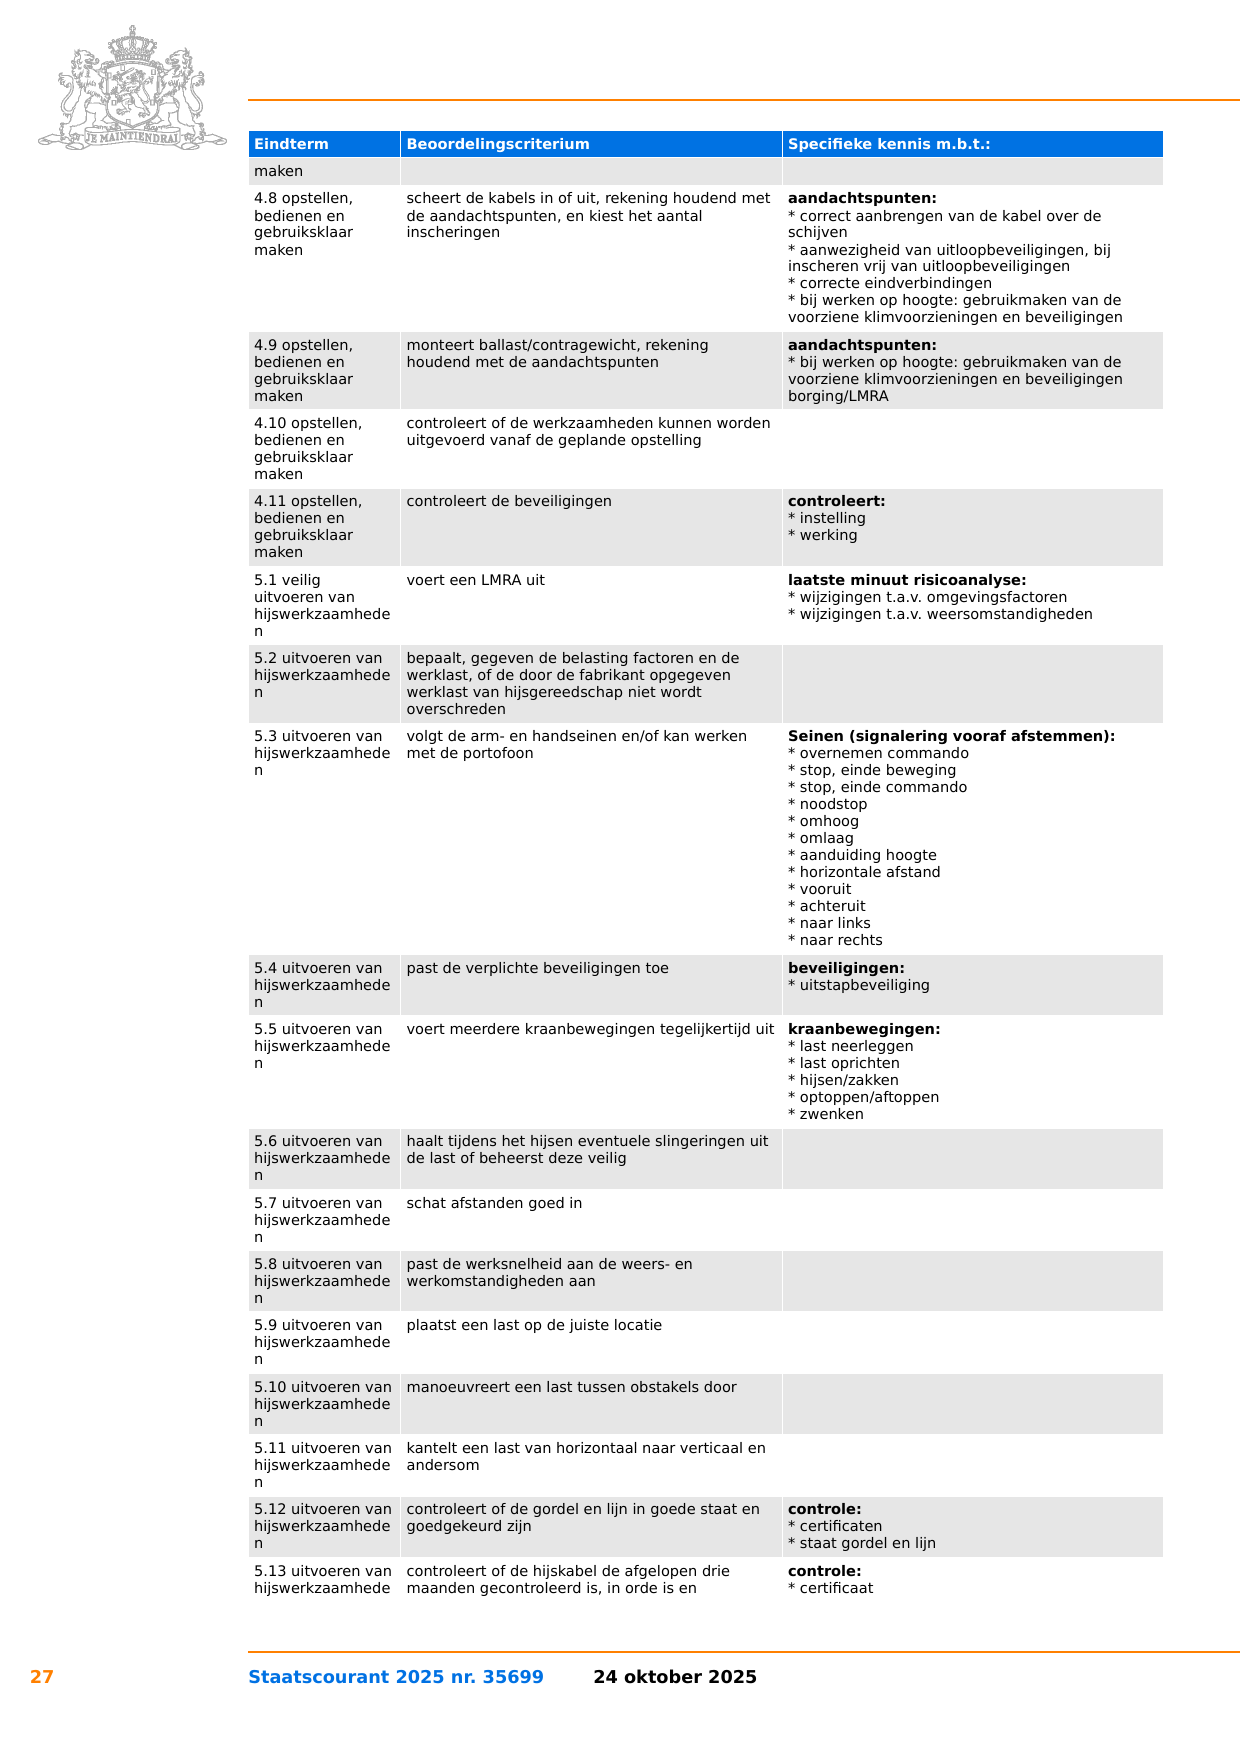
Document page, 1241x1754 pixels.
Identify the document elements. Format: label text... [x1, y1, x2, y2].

table_cell 5.7 uitvoeren van hijswerkzaamheden [249, 1190, 400, 1250]
table_header Eindterm [249, 131, 400, 157]
table_cell 4.9 opstellen, bedienen en gebruiksklaar maken [249, 332, 400, 409]
table_cell [783, 410, 1163, 488]
table_cell controleert de beveiligingen [401, 489, 782, 566]
table_cell 5.11 uitvoeren van hijswerkzaamheden [249, 1435, 400, 1496]
table_cell [783, 1313, 1163, 1373]
table_cell 5.13 uitvoeren van hijswerkzaamhede [249, 1558, 400, 1601]
picture [38, 25, 227, 150]
table_cell 4.8 opstellen, bedienen en gebruiksklaar maken [249, 186, 400, 331]
table_cell controleert of de werkzaamheden kunnen worden uitgevoerd vanaf de geplande opstelling [401, 410, 782, 488]
table_cell controle: * certificaat [783, 1558, 1163, 1601]
table_cell beveiligingen: * uitstapbeveiliging [783, 955, 1163, 1015]
table_header Beoordelingscriterium [401, 131, 782, 157]
table_cell bepaalt, gegeven de belasting factoren en de werklast, of de door de fabrikant opgegeven werklast van hijsgereedschap niet wordt overschreden [401, 645, 782, 723]
table_cell [783, 1190, 1163, 1250]
table_cell controle: * certificaten * staat gordel en lijn [783, 1497, 1163, 1557]
table_cell 5.8 uitvoeren van hijswerkzaamheden [249, 1251, 400, 1311]
table_cell 5.5 uitvoeren van hijswerkzaamheden [249, 1016, 400, 1127]
table_cell 5.12 uitvoeren van hijswerkzaamheden [249, 1497, 400, 1557]
table_cell laatste minuut risicoanalyse: * wijzigingen t.a.v. omgevingsfactoren * wijzigingen t.a.v. weersomstandigheden [783, 567, 1163, 644]
table_cell past de verplichte beveiligingen toe [401, 955, 782, 1015]
table_cell controleert of de gordel en lijn in goede staat en goedgekeurd zijn [401, 1497, 782, 1557]
table_cell 5.3 uitvoeren van hijswerkzaamheden [249, 724, 400, 954]
table_cell [783, 1374, 1163, 1434]
table_header Specifieke kennis m.b.t.: [783, 131, 1163, 157]
table_cell kantelt een last van horizontaal naar verticaal en andersom [401, 1435, 782, 1496]
table_cell voert meerdere kraanbewegingen tegelijkertijd uit [401, 1016, 782, 1127]
table_cell controleert of de hijskabel de afgelopen drie maanden gecontroleerd is, in orde is en [401, 1558, 782, 1601]
table_cell haalt tijdens het hijsen eventuele slingeringen uit de last of beheerst deze veilig [401, 1129, 782, 1189]
table_cell [783, 1251, 1163, 1311]
table_cell kraanbewegingen: * last neerleggen * last oprichten * hijsen/zakken * optoppen/aftoppen * zwenken [783, 1016, 1163, 1127]
table_cell [783, 158, 1163, 185]
table_cell monteert ballast/contragewicht, rekening houdend met de aandachtspunten [401, 332, 782, 409]
table_cell 5.10 uitvoeren van hijswerkzaamheden [249, 1374, 400, 1434]
table_cell schat afstanden goed in [401, 1190, 782, 1250]
table_cell voert een LMRA uit [401, 567, 782, 644]
table_cell maken [249, 158, 400, 185]
table_cell [783, 1435, 1163, 1496]
table_cell aandachtspunten: * bij werken op hoogte: gebruikmaken van de voorziene klimvoorzieningen en beveiligingen borging/LMRA [783, 332, 1163, 409]
table_cell [783, 645, 1163, 723]
table_cell 5.9 uitvoeren van hijswerkzaamheden [249, 1313, 400, 1373]
table_cell manoeuvreert een last tussen obstakels door [401, 1374, 782, 1434]
table_cell controleert: * instelling * werking [783, 489, 1163, 566]
table_cell 5.2 uitvoeren van hijswerkzaamheden [249, 645, 400, 723]
table_cell plaatst een last op de juiste locatie [401, 1313, 782, 1373]
table_cell aandachtspunten: * correct aanbrengen van de kabel over de schijven * aanwezigheid van uitloopbeveiligingen, bij inscheren vrij van uitloopbeveiligingen * correcte eindverbindingen * bij werken op hoogte: gebruikmaken van de voorziene klimvoorzieningen en beveiligingen [783, 186, 1163, 331]
table_cell 4.11 opstellen, bedienen en gebruiksklaar maken [249, 489, 400, 566]
table_cell [783, 1129, 1163, 1189]
table_cell 4.10 opstellen, bedienen en gebruiksklaar maken [249, 410, 400, 488]
table_cell 5.4 uitvoeren van hijswerkzaamheden [249, 955, 400, 1015]
table_cell 5.1 veilig uitvoeren van hijswerkzaamheden [249, 567, 400, 644]
table_cell past de werksnelheid aan de weers- en werkomstandigheden aan [401, 1251, 782, 1311]
table_cell volgt de arm- en handseinen en/of kan werken met de portofoon [401, 724, 782, 954]
table_cell Seinen (signalering vooraf afstemmen): * overnemen commando * stop, einde beweging * stop, einde commando * noodstop * omhoog * omlaag * aanduiding hoogte * horizontale afstand * vooruit * achteruit * naar links * naar rechts [783, 724, 1163, 954]
table_cell 5.6 uitvoeren van hijswerkzaamheden [249, 1129, 400, 1189]
table_cell [401, 158, 782, 185]
table_cell scheert de kabels in of uit, rekening houdend met de aandachtspunten, en kiest het aantal inscheringen [401, 186, 782, 331]
